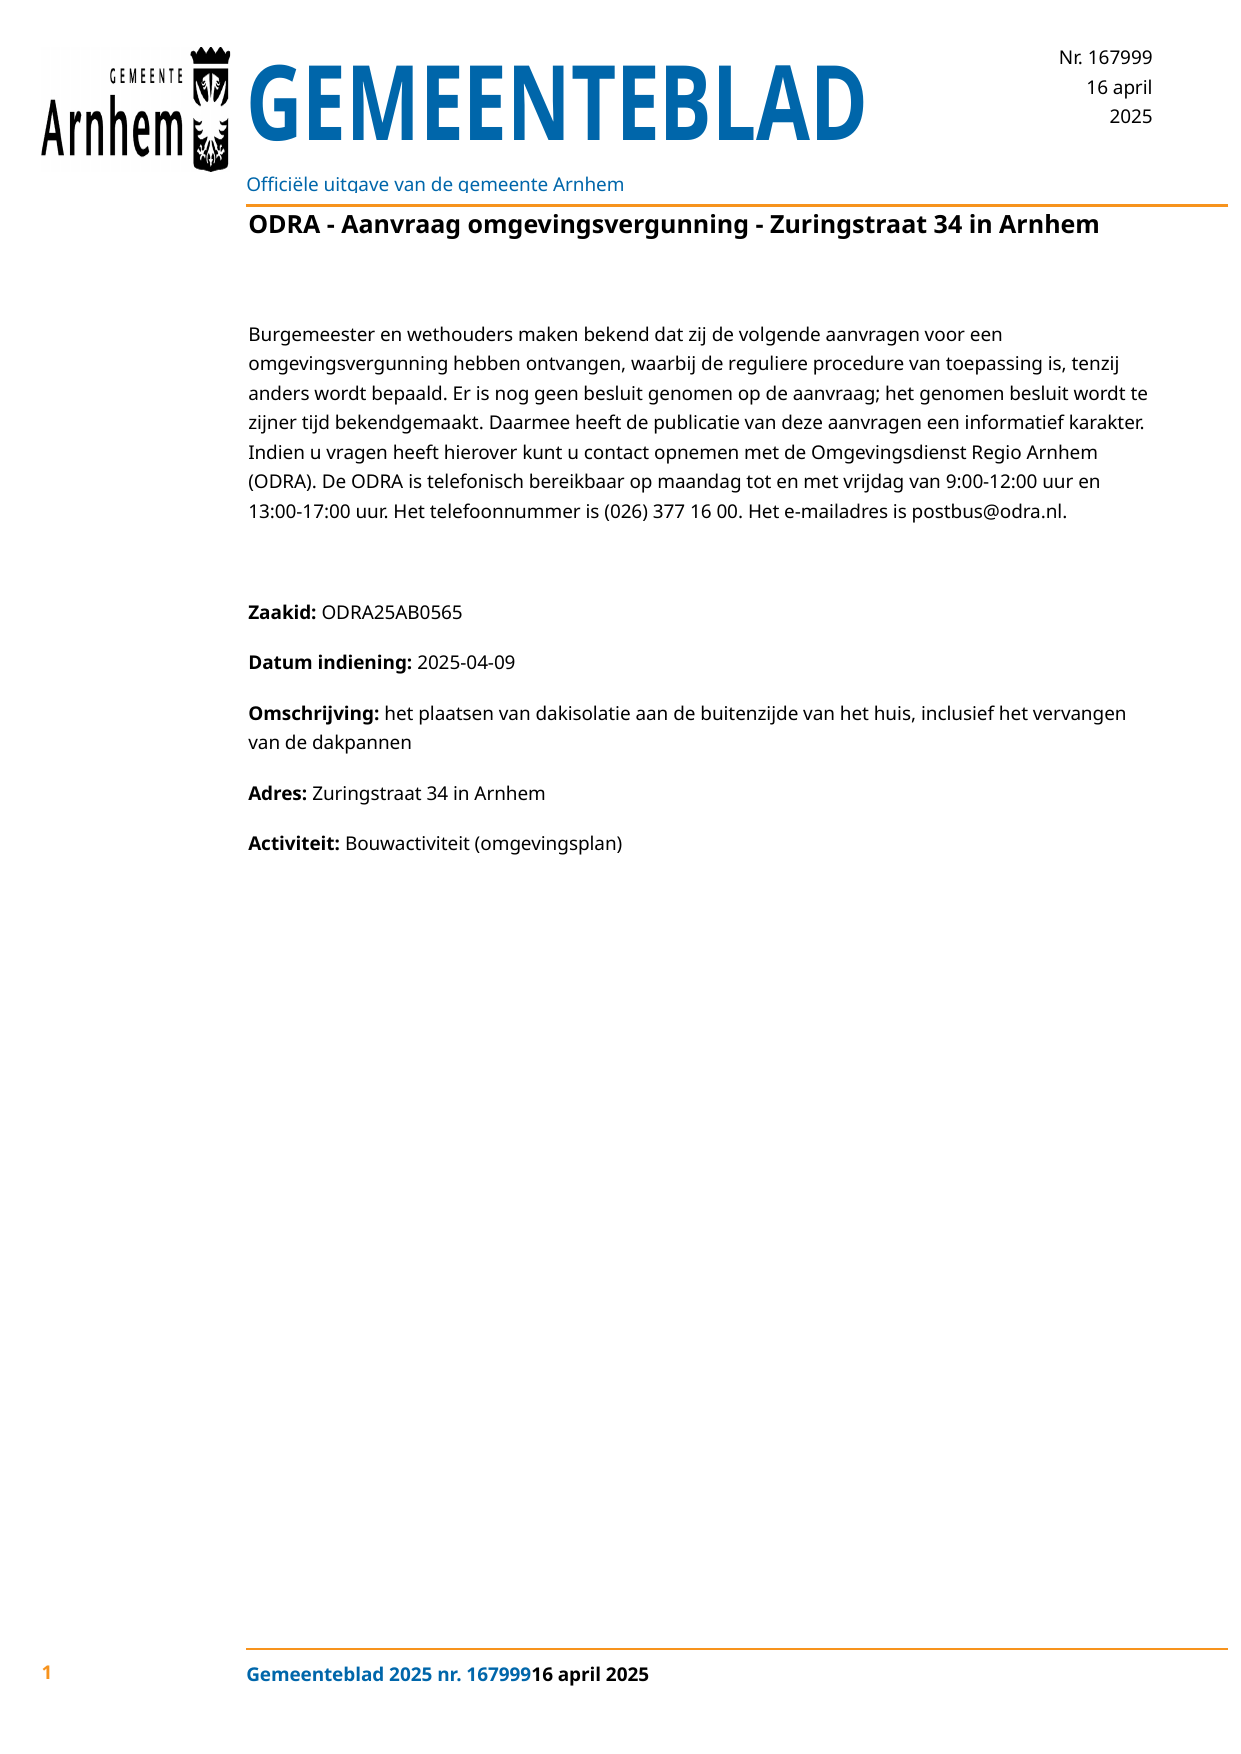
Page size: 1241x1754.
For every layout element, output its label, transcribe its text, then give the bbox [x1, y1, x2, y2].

text Datum indiening: 2025-04-09 [248, 649, 1152, 675]
text Burgemeester en wethouders maken bekend dat zij de volgende aanvragen voor een omgevingsvergunning hebben ontvangen, waarbij de reguliere procedure van toepassing is, tenzij anders wordt bepaald. Er is nog geen besluit genomen op de aanvraag; het genomen besluit wordt te zijner tijd bekendgemaakt. Daarmee heeft de publicatie van deze aanvragen een informatief karakter. Indien u vragen heeft hierover kunt u contact opnemen met de Omgevingsdienst Regio Arnhem (ODRA). De ODRA is telefonisch bereikbaar op maandag tot en met vrijdag van 9:00-12:00 uur en 13:00-17:00 uur. Het telefoonnummer is (026) 377 16 00. Het e-mailadres is postbus@odra.nl. [248, 321, 1152, 524]
text Activiteit: Bouwactiviteit (omgevingsplan) [248, 830, 1152, 856]
text Omschrijving: het plaatsen van dakisolatie aan de buitenzijde van het huis, inclusief het vervangen van de dakpannen [248, 700, 1152, 755]
text Adres: Zuringstraat 34 in Arnhem [248, 780, 1152, 806]
picture [41, 47, 231, 172]
text Zaakid: ODRA25AB0565 [248, 599, 1152, 625]
text ODRA - Aanvraag omgevingsvergunning - Zuringstraat 34 in Arnhem [248, 207, 1152, 241]
